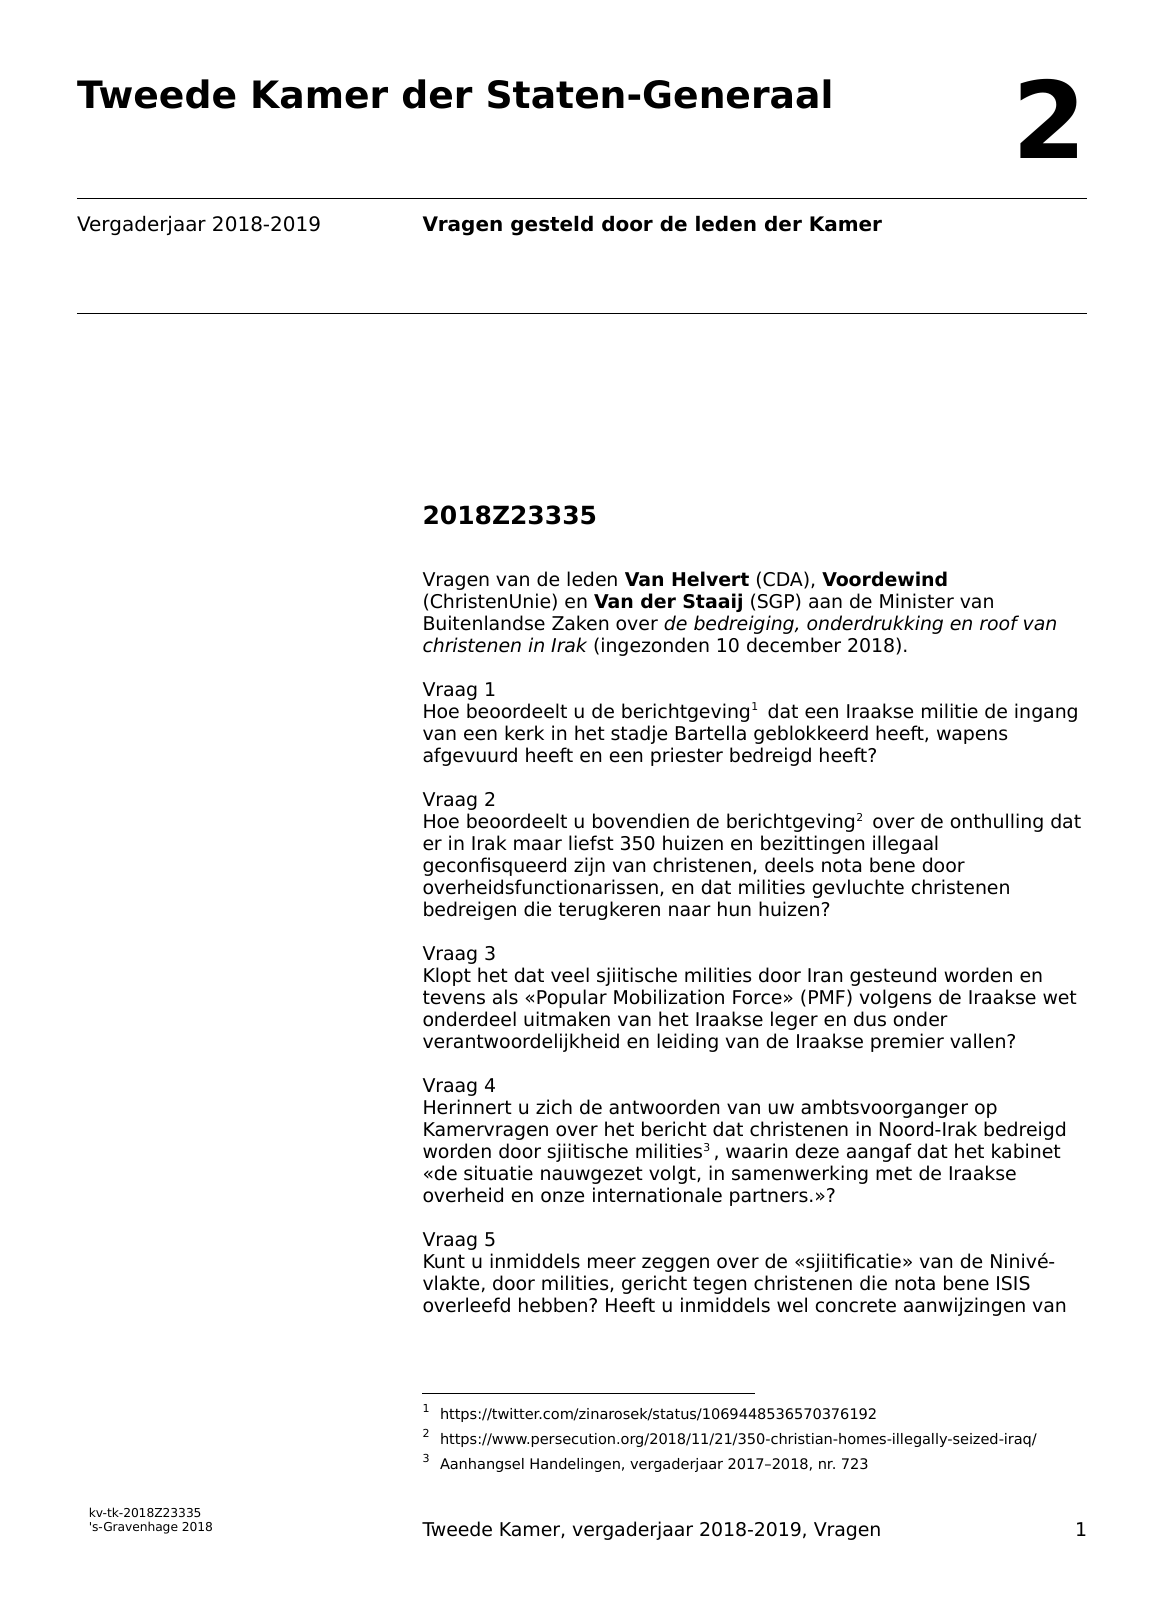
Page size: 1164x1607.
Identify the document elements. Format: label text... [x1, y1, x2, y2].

text 2018Z23335 [422, 501, 1087, 531]
text 's-Gravenhage 2018 [88, 1520, 323, 1534]
table_cell Vergaderjaar 2018-2019 [77, 199, 422, 313]
text Vraag 2 [422, 789, 1087, 811]
text Hoe beoordeelt u bovendien de berichtgeving over de onthulling dat er in Irak maar liefst 350 huizen en bezittingen illegaal geconfisqueerd zijn van christenen, deels nota bene door overheidsfunctionarissen, en dat milities gevluchte christenen bedreigen die terugkeren naar hun huizen? [422, 811, 1087, 921]
table_header Tweede Kamer der Staten-Generaal [77, 59, 886, 198]
table_header 2 [886, 59, 1087, 198]
text Vraag 3 [422, 943, 1087, 965]
text https://www.persecution.org/2018/11/21/350-christian-homes-illegally-seized-iraq/ [422, 1427, 1087, 1449]
text https://twitter.com/zinarosek/status/1069448536570376192 [422, 1402, 1087, 1424]
text Klopt het dat veel sjiitische milities door Iran gesteund worden en tevens als «Popular Mobilization Force» (PMF) volgens de Iraakse wet onderdeel uitmaken van het Iraakse leger en dus onder verantwoordelijkheid en leiding van de Iraakse premier vallen? [422, 965, 1087, 1053]
table_cell Vragen gesteld door de leden der Kamer [422, 199, 1087, 313]
text Vragen van de leden Van Helvert (CDA), Voordewind (ChristenUnie) en Van der Staaij (SGP) aan de Minister van Buitenlandse Zaken over de bedreiging, onderdrukking en roof van christenen in Irak (ingezonden 10 december 2018). [422, 569, 1087, 657]
text Aanhangsel Handelingen, vergaderjaar 2017–2018, nr. 723 [422, 1452, 1087, 1474]
text Vraag 5 [422, 1229, 1087, 1251]
text Vraag 1 [422, 679, 1087, 701]
text kv-tk-2018Z23335 [88, 1506, 323, 1520]
text Hoe beoordeelt u de berichtgeving dat een Iraakse militie de ingang van een kerk in het stadje Bartella geblokkeerd heeft, wapens afgevuurd heeft en een priester bedreigd heeft? [422, 701, 1087, 767]
text Vraag 4 [422, 1075, 1087, 1097]
text Kunt u inmiddels meer zeggen over de «sjiitificatie» van de Ninivé-vlakte, door milities, gericht tegen christenen die nota bene ISIS overleefd hebben? Heeft u inmiddels wel concrete aanwijzingen van [422, 1251, 1087, 1317]
text Herinnert u zich de antwoorden van uw ambtsvoorganger op Kamervragen over het bericht dat christenen in Noord-Irak bedreigd worden door sjiitische milities, waarin deze aangaf dat het kabinet «de situatie nauwgezet volgt, in samenwerking met de Iraakse overheid en onze internationale partners.»? [422, 1097, 1087, 1207]
